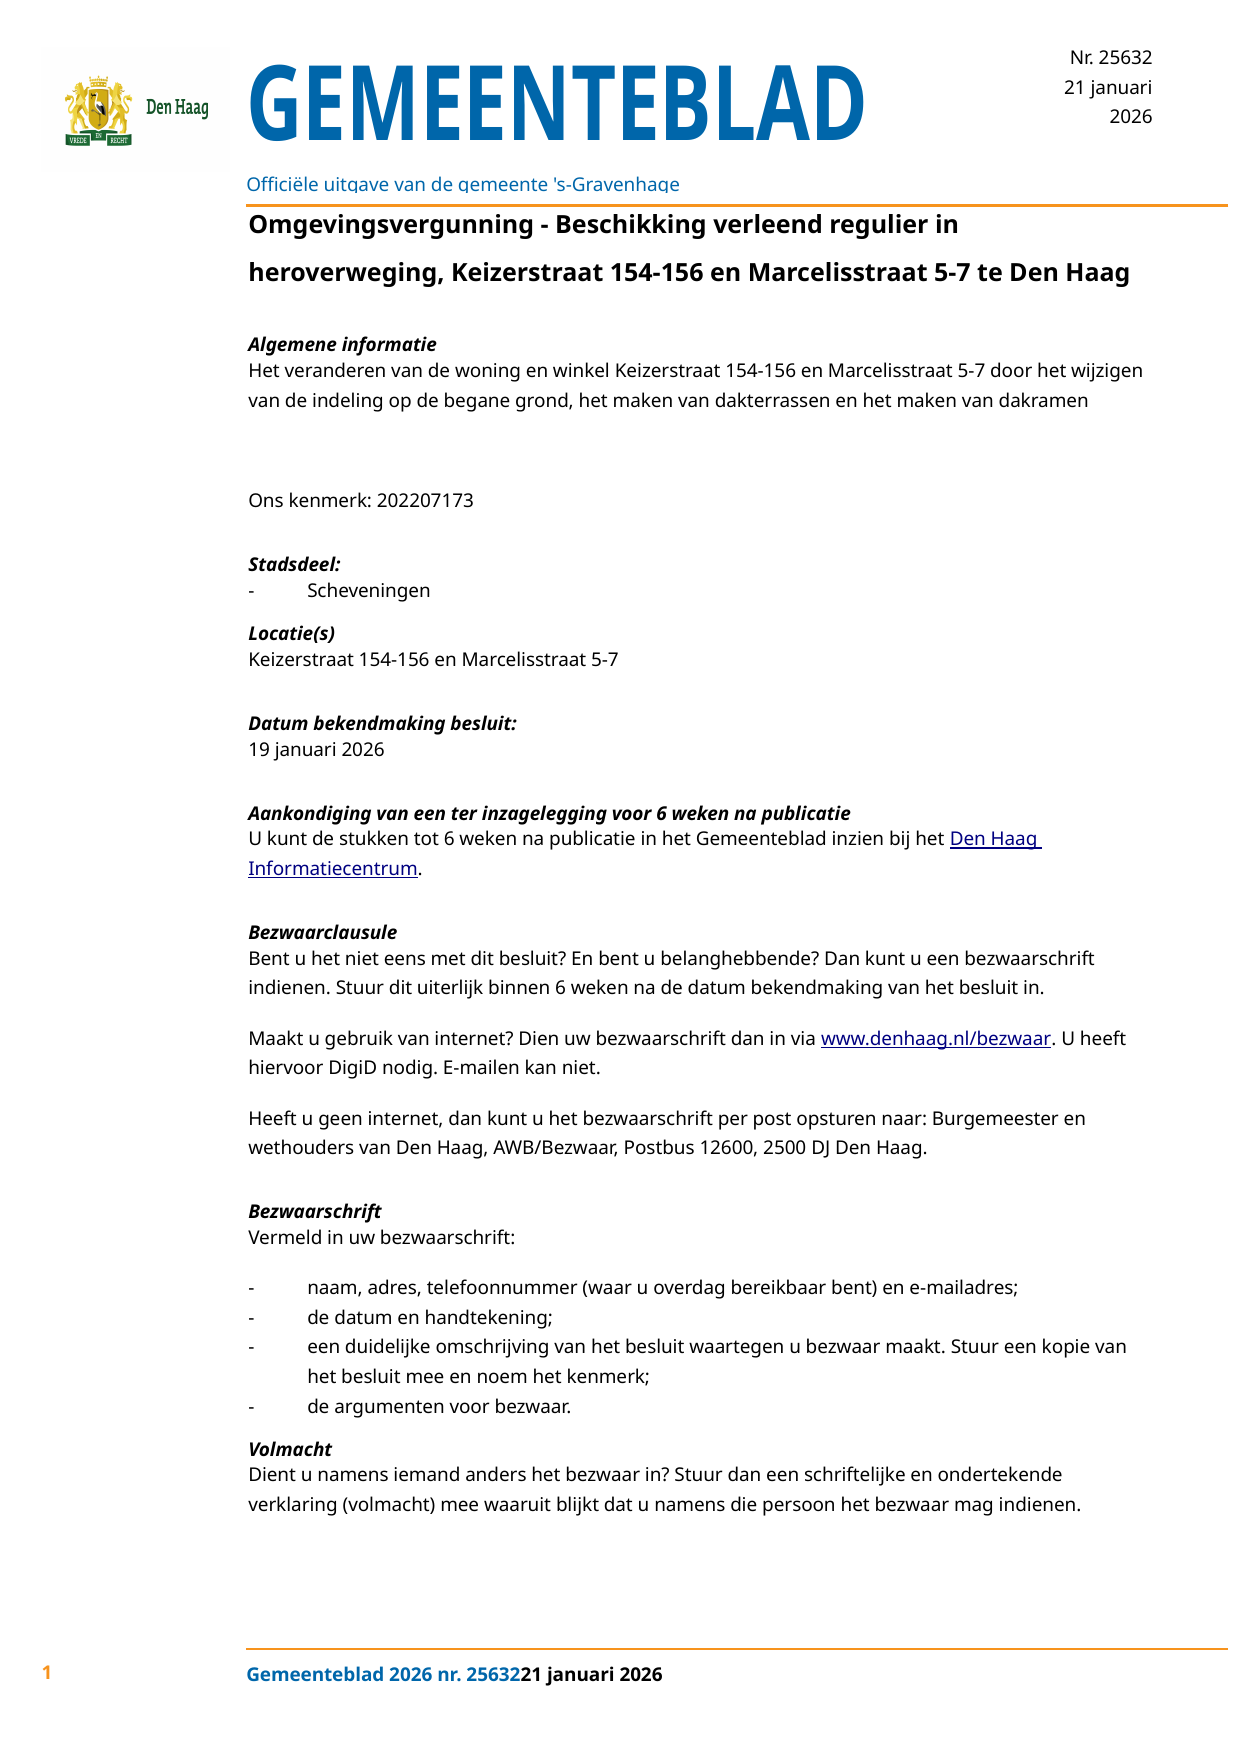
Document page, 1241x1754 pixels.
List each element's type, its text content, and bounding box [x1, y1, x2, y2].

text Vermeld in uw bezwaarschrift: [248, 1224, 1152, 1250]
text Bezwaarclausule [248, 919, 1152, 945]
text Omgevingsvergunning - Beschikking verleend regulier in heroverweging, Keizerstraat 154-156 en Marcelisstraat 5-7 te Den Haag [248, 207, 1152, 288]
list naam, adres, telefoonnummer (waar u overdag bereikbaar bent) en e-mailadres; [248, 1274, 1152, 1300]
list de argumenten voor bezwaar. [248, 1393, 1152, 1418]
text Volmacht [248, 1436, 1152, 1462]
text U kunt de stukken tot 6 weken na publicatie in het Gemeenteblad inzien bij het Den Haag Informatiecentrum. [248, 826, 1152, 881]
text Ons kenmerk: 202207173 [248, 488, 1152, 513]
text Maakt u gebruik van internet? Dien uw bezwaarschrift dan in via www.denhaag.nl/bezwaar. U heeft hiervoor DigiD nodig. E-mailen kan niet. [248, 1025, 1152, 1080]
text 19 januari 2026 [248, 736, 1152, 762]
list de datum en handtekening; [248, 1304, 1152, 1330]
text Locatie(s) [248, 620, 1152, 646]
list Scheveningen [248, 577, 1152, 603]
text Aankondiging van een ter inzagelegging voor 6 weken na publicatie [248, 800, 1152, 826]
list een duidelijke omschrijving van het besluit waartegen u bezwaar maakt. Stuur een kopie van het besluit mee en noem het kenmerk; [248, 1334, 1152, 1389]
text Bent u het niet eens met dit besluit? En bent u belanghebbende? Dan kunt u een bezwaarschrift indienen. Stuur dit uiterlijk binnen 6 weken na de datum bekendmaking van het besluit in. [248, 945, 1152, 1000]
text Algemene informatie [248, 331, 1152, 357]
text Bezwaarschrift [248, 1198, 1152, 1224]
picture [41, 47, 231, 172]
text Datum bekendmaking besluit: [248, 710, 1152, 736]
text Het veranderen van de woning en winkel Keizerstraat 154-156 en Marcelisstraat 5-7 door het wijzigen van de indeling op de begane grond, het maken van dakterrassen en het maken van dakramen [248, 357, 1152, 412]
text Keizerstraat 154-156 en Marcelisstraat 5-7 [248, 646, 1152, 672]
text Dient u namens iemand anders het bezwaar in? Stuur dan een schriftelijke en ondertekende verklaring (volmacht) mee waaruit blijkt dat u namens die persoon het bezwaar mag indienen. [248, 1462, 1152, 1517]
text Stadsdeel: [248, 552, 1152, 577]
text Heeft u geen internet, dan kunt u het bezwaarschrift per post opsturen naar: Burgemeester en wethouders van Den Haag, AWB/Bezwaar, Postbus 12600, 2500 DJ Den Haag. [248, 1105, 1152, 1160]
